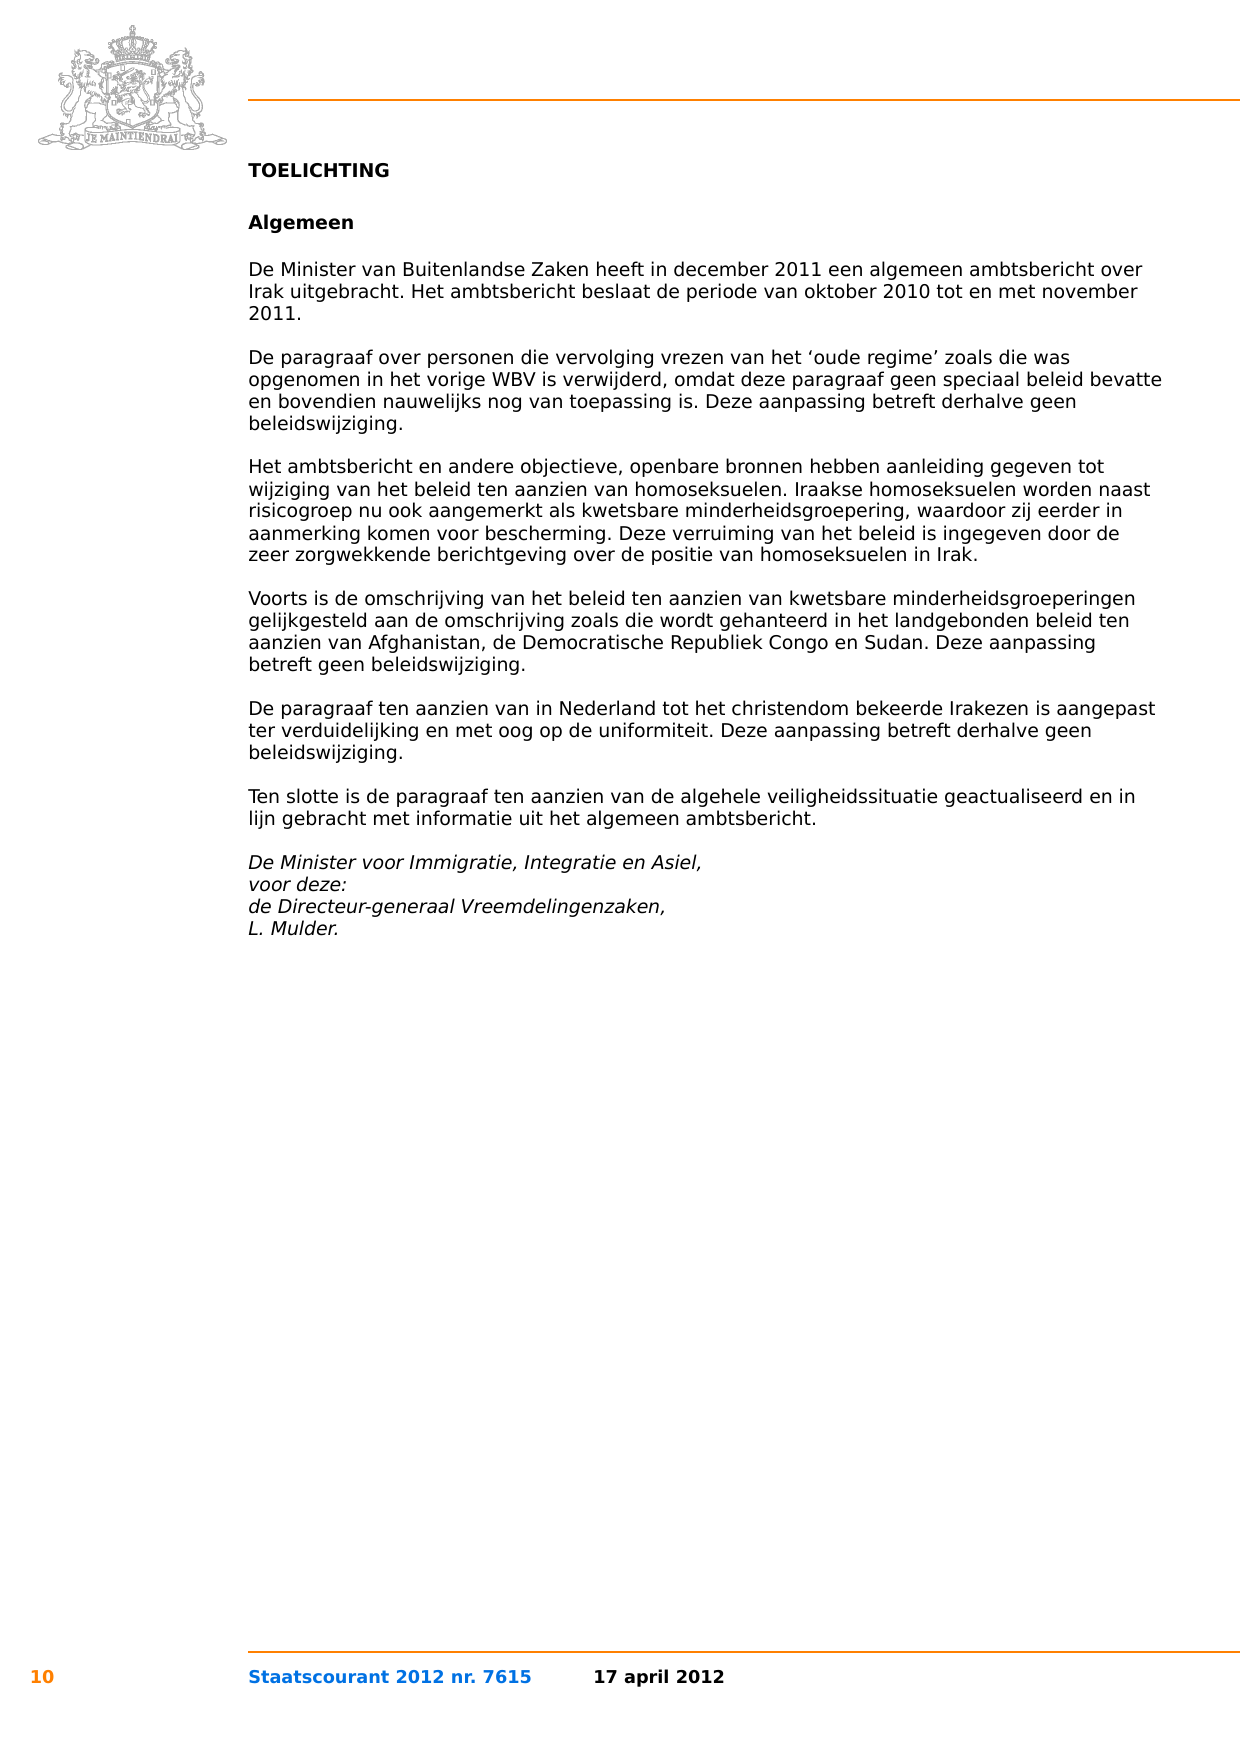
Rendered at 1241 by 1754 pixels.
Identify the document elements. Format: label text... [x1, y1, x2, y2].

subtitle Algemeen [248, 212, 1163, 234]
text Ten slotte is de paragraaf ten aanzien van de algehele veiligheidssituatie geactualiseerd en in lijn gebracht met informatie uit het algemeen ambtsbericht. [248, 786, 1163, 830]
text De paragraaf ten aanzien van in Nederland tot het christendom bekeerde Irakezen is aangepast ter verduidelijking en met oog op de uniformiteit. Deze aanpassing betreft derhalve geen beleidswijziging. [248, 698, 1163, 764]
text Het ambtsbericht en andere objectieve, openbare bronnen hebben aanleiding gegeven tot wijziging van het beleid ten aanzien van homoseksuelen. Iraakse homoseksuelen worden naast risicogroep nu ook aangemerkt als kwetsbare minderheidsgroepering, waardoor zij eerder in aanmerking komen voor bescherming. Deze verruiming van het beleid is ingegeven door de zeer zorgwekkende berichtgeving over de positie van homoseksuelen in Irak. [248, 456, 1163, 566]
text De Minister van Buitenlandse Zaken heeft in december 2011 een algemeen ambtsbericht over Irak uitgebracht. Het ambtsbericht beslaat de periode van oktober 2010 tot en met november 2011. [248, 259, 1163, 325]
subtitle TOELICHTING [248, 160, 1163, 182]
picture [38, 25, 227, 150]
text Voorts is de omschrijving van het beleid ten aanzien van kwetsbare minderheidsgroeperingen gelijkgesteld aan de omschrijving zoals die wordt gehanteerd in het landgebonden beleid ten aanzien van Afghanistan, de Democratische Republiek Congo en Sudan. Deze aanpassing betreft geen beleidswijziging. [248, 588, 1163, 676]
text De Minister voor Immigratie, Integratie en Asiel, voor deze: de Directeur-generaal Vreemdelingenzaken, L. Mulder. [248, 852, 1163, 939]
text De paragraaf over personen die vervolging vrezen van het ‘oude regime’ zoals die was opgenomen in het vorige WBV is verwijderd, omdat deze paragraaf geen speciaal beleid bevatte en bovendien nauwelijks nog van toepassing is. Deze aanpassing betreft derhalve geen beleidswijziging. [248, 347, 1163, 434]
